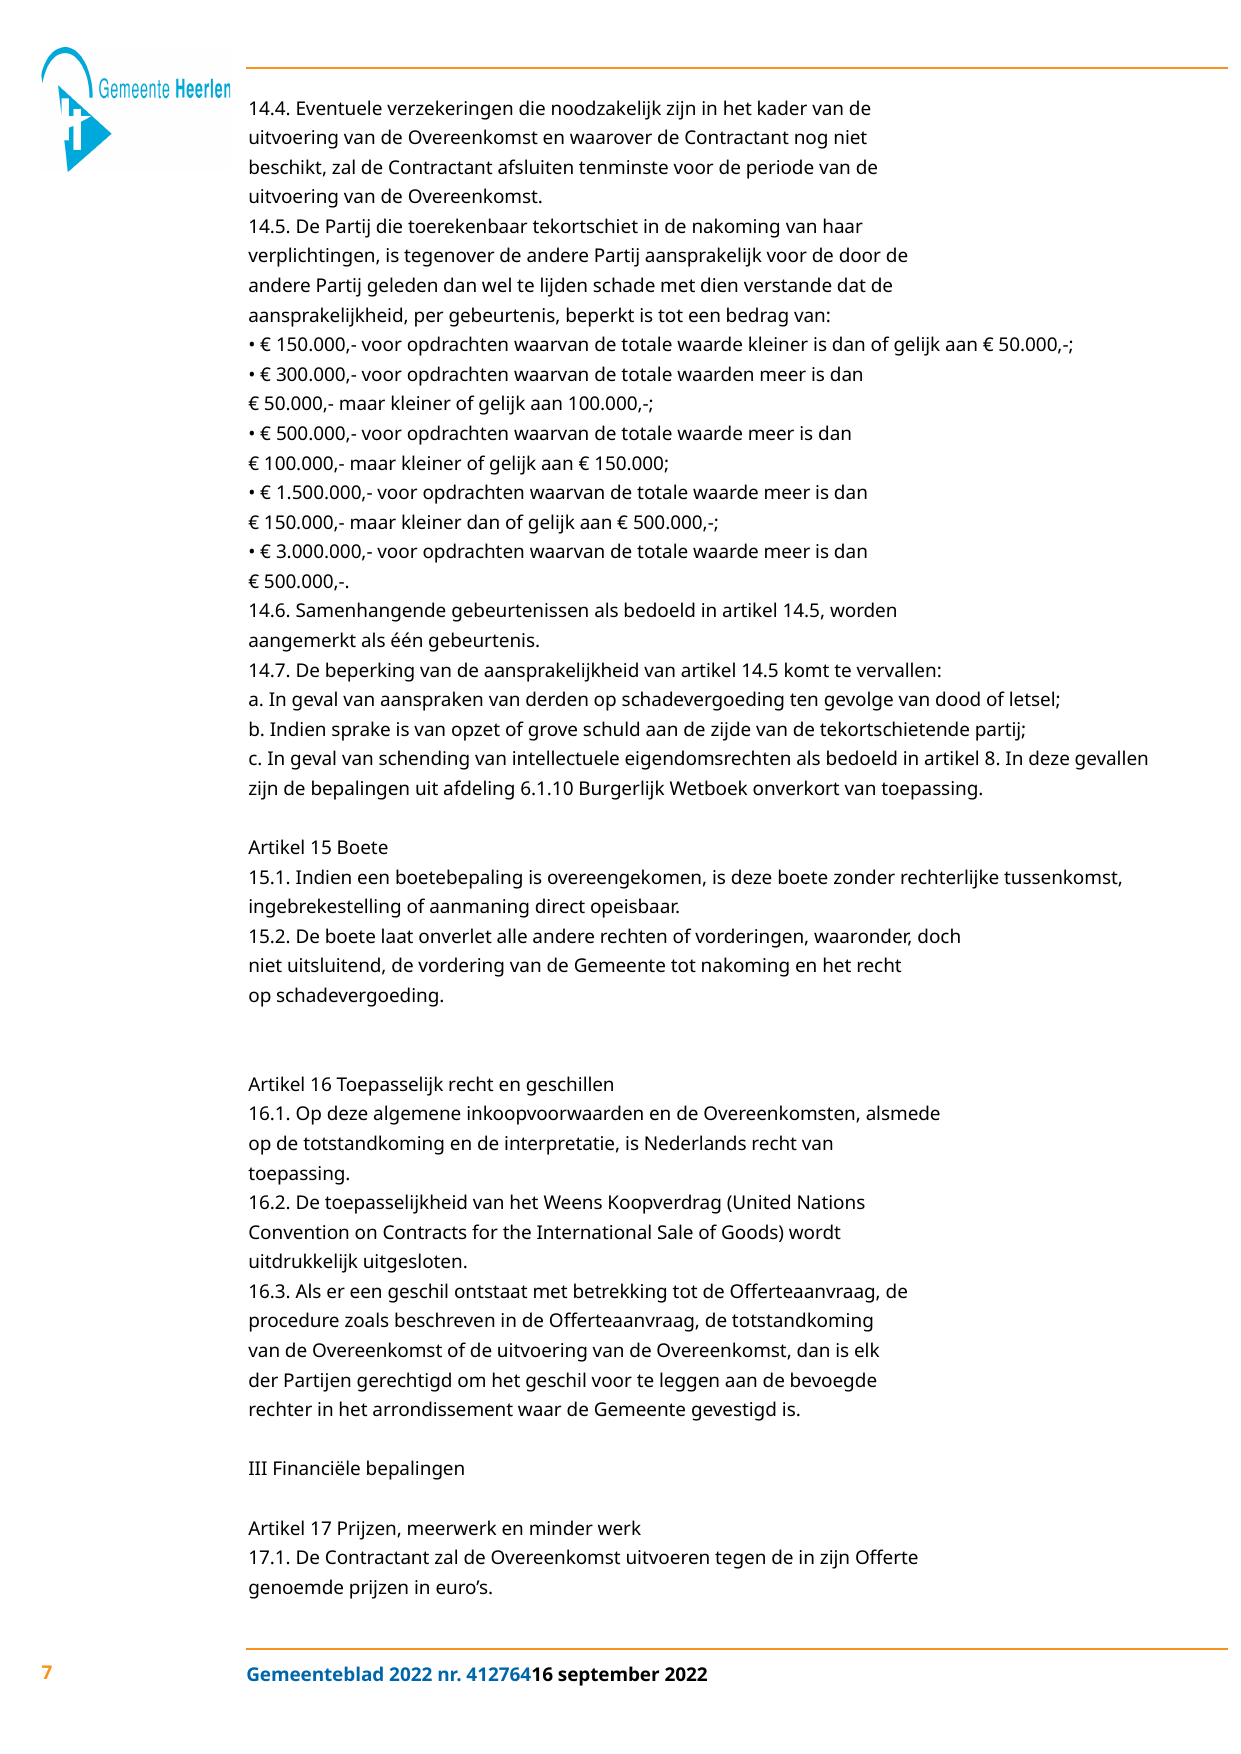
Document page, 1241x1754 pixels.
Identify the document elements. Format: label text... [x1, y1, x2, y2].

text c. In geval van schending van intellectuele eigendomsrechten als bedoeld in artikel 8. In deze gevallen zijn de bepalingen uit afdeling 6.1.10 Burgerlijk Wetboek onverkort van toepassing. [248, 746, 1152, 801]
text uitvoering van de Overeenkomst. [248, 183, 1152, 209]
text uitvoering van de Overeenkomst en waarover de Contractant nog niet [248, 124, 1152, 150]
text 15.1. Indien een boetebepaling is overeengekomen, is deze boete zonder rechterlijke tussenkomst, ingebrekestelling of aanmaning direct opeisbaar. [248, 864, 1152, 919]
text verplichtingen, is tegenover de andere Partij aansprakelijk voor de door de [248, 243, 1152, 268]
text der Partijen gerechtigd om het geschil voor te leggen aan de bevoegde [248, 1367, 1152, 1393]
text Artikel 17 Prijzen, meerwerk en minder werk [248, 1515, 1152, 1541]
text • € 3.000.000,- voor opdrachten waarvan de totale waarde meer is dan [248, 538, 1152, 564]
text b. Indien sprake is van opzet of grove schuld aan de zijde van de tekortschietende partij; [248, 716, 1152, 742]
text 16.1. Op deze algemene inkoopvoorwaarden en de Overeenkomsten, alsmede [248, 1101, 1152, 1126]
text 16.3. Als er een geschil ontstaat met betrekking tot de Offerteaanvraag, de [248, 1278, 1152, 1304]
text aansprakelijkheid, per gebeurtenis, beperkt is tot een bedrag van: [248, 302, 1152, 328]
text op de totstandkoming en de interpretatie, is Nederlands recht van [248, 1130, 1152, 1156]
text Artikel 16 Toepasselijk recht en geschillen [248, 1071, 1152, 1097]
text • € 300.000,- voor opdrachten waarvan de totale waarden meer is dan [248, 361, 1152, 387]
text aangemerkt als één gebeurtenis. [248, 627, 1152, 653]
text Artikel 15 Boete [248, 834, 1152, 860]
text 14.7. De beperking van de aansprakelijkheid van artikel 14.5 komt te vervallen: [248, 657, 1152, 683]
text rechter in het arrondissement waar de Gemeente gevestigd is. [248, 1396, 1152, 1422]
text 17.1. De Contractant zal de Overeenkomst uitvoeren tegen de in zijn Offerte [248, 1544, 1152, 1570]
text procedure zoals beschreven in de Offerteaanvraag, de totstandkoming [248, 1308, 1152, 1333]
text genoemde prijzen in euro’s. [248, 1574, 1152, 1600]
text Convention on Contracts for the International Sale of Goods) wordt [248, 1219, 1152, 1245]
text € 50.000,- maar kleiner of gelijk aan 100.000,-; [248, 391, 1152, 416]
text 15.2. De boete laat onverlet alle andere rechten of vorderingen, waaronder, doch [248, 923, 1152, 949]
picture [41, 47, 59, 70]
text op schadevergoeding. [248, 982, 1152, 1008]
text III Financiële bepalingen [248, 1456, 1152, 1481]
text 14.5. De Partij die toerekenbaar tekortschiet in de nakoming van haar [248, 213, 1152, 239]
text 14.4. Eventuele verzekeringen die noodzakelijk zijn in het kader van de [248, 95, 1152, 121]
picture [41, 47, 231, 172]
text a. In geval van aanspraken van derden op schadevergoeding ten gevolge van dood of letsel; [248, 686, 1152, 712]
text 16.2. De toepasselijkheid van het Weens Koopverdrag (United Nations [248, 1189, 1152, 1215]
text andere Partij geleden dan wel te lijden schade met dien verstande dat de [248, 272, 1152, 298]
text uitdrukkelijk uitgesloten. [248, 1248, 1152, 1274]
text toepassing. [248, 1160, 1152, 1186]
text • € 150.000,- voor opdrachten waarvan de totale waarde kleiner is dan of gelijk aan € 50.000,-; [248, 331, 1152, 357]
text 14.6. Samenhangende gebeurtenissen als bedoeld in artikel 14.5, worden [248, 598, 1152, 623]
text € 150.000,- maar kleiner dan of gelijk aan € 500.000,-; [248, 509, 1152, 535]
text van de Overeenkomst of de uitvoering van de Overeenkomst, dan is elk [248, 1337, 1152, 1363]
text niet uitsluitend, de vordering van de Gemeente tot nakoming en het recht [248, 953, 1152, 978]
text € 500.000,-. [248, 568, 1152, 594]
text • € 500.000,- voor opdrachten waarvan de totale waarde meer is dan [248, 420, 1152, 446]
text beschikt, zal de Contractant afsluiten tenminste voor de periode van de [248, 154, 1152, 180]
text • € 1.500.000,- voor opdrachten waarvan de totale waarde meer is dan [248, 479, 1152, 505]
text € 100.000,- maar kleiner of gelijk aan € 150.000; [248, 450, 1152, 476]
